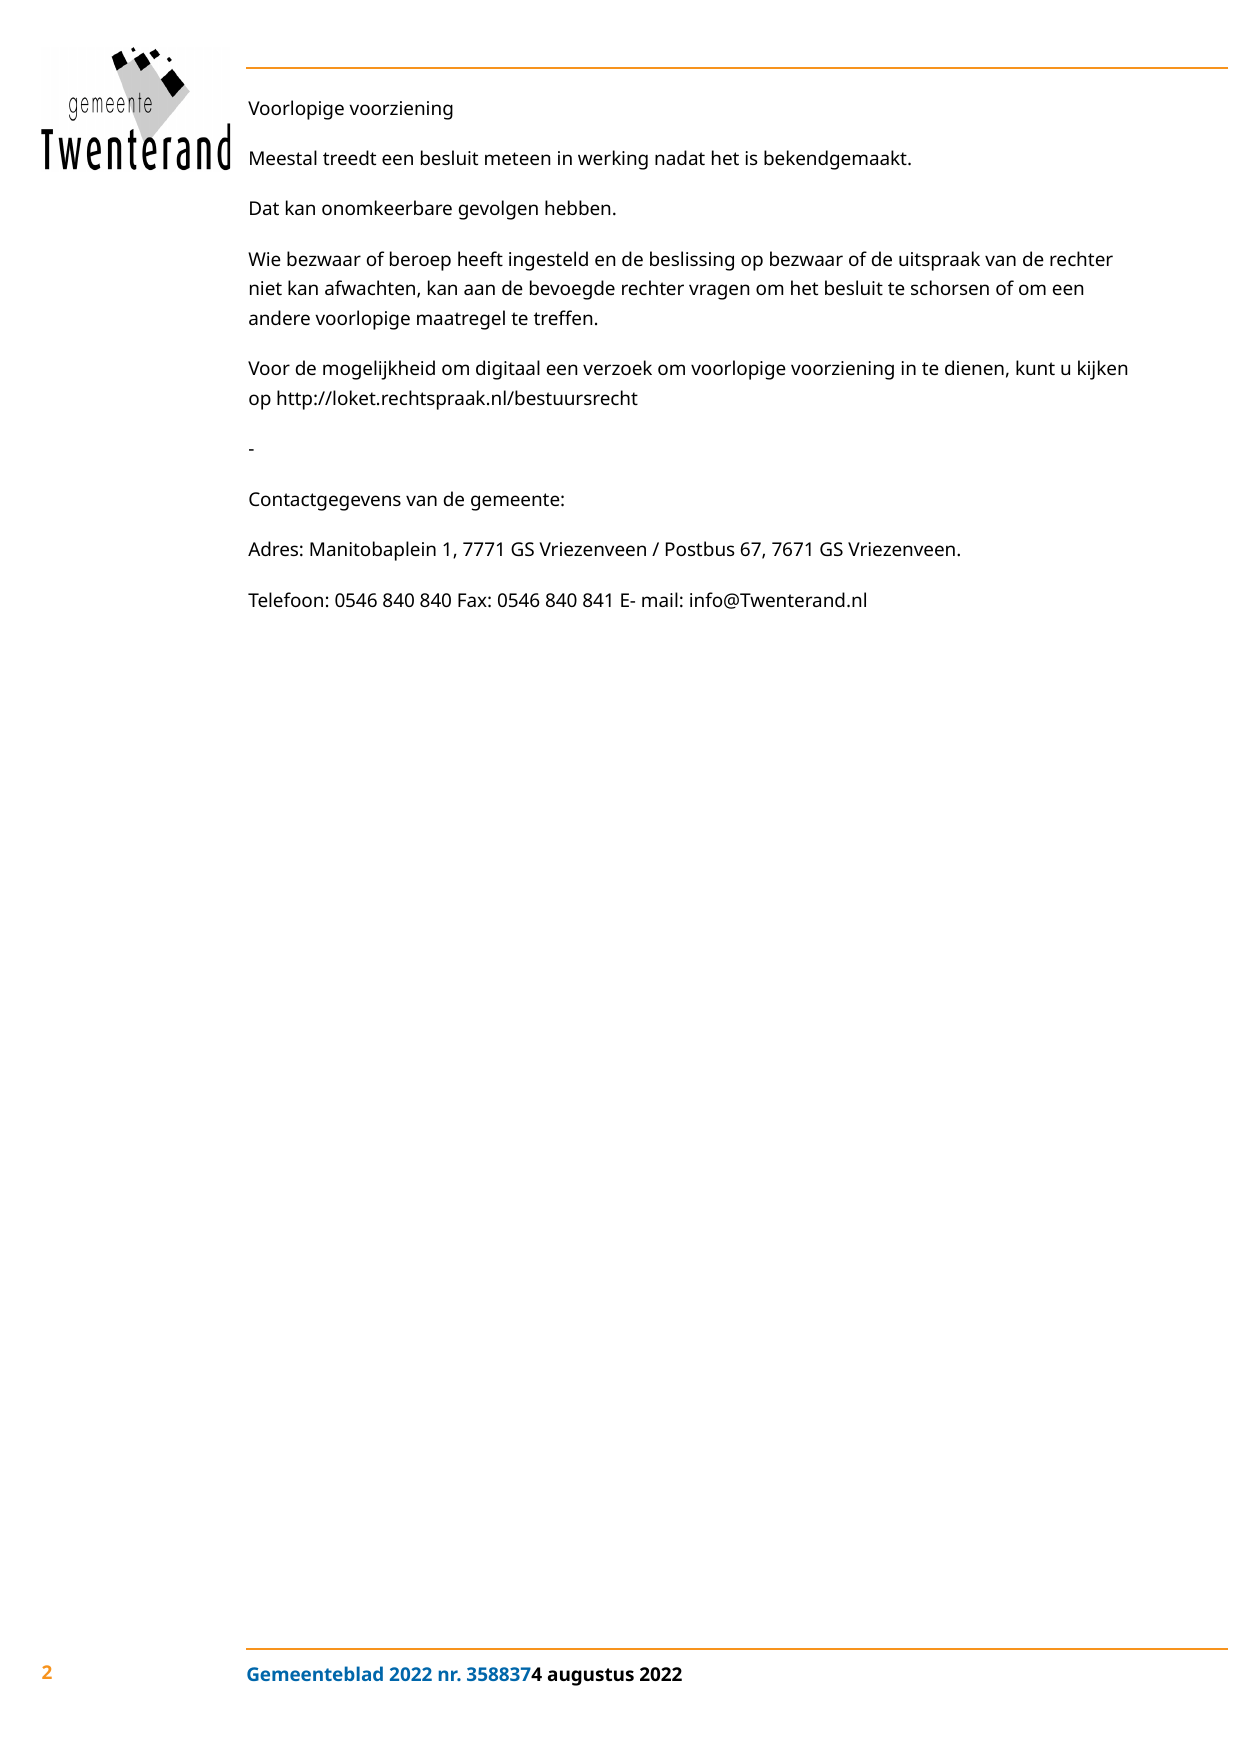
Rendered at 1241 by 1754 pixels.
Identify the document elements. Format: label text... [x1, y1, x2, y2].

text Adres: Manitobaplein 1, 7771 GS Vriezenveen / Postbus 67, 7671 GS Vriezenveen. [248, 536, 1152, 562]
text Telefoon: 0546 840 840 Fax: 0546 840 841 E- mail: info@Twenterand.nl [248, 587, 1152, 613]
text Voor de mogelijkheid om digitaal een verzoek om voorlopige voorziening in te dienen, kunt u kijken op http://loket.rechtspraak.nl/bestuursrecht [248, 356, 1152, 411]
text Voorlopige voorziening [248, 95, 1152, 121]
text Wie bezwaar of beroep heeft ingesteld en de beslissing op bezwaar of de uitspraak van de rechter niet kan afwachten, kan aan de bevoegde rechter vragen om het besluit te schorsen of om een andere voorlopige maatregel te treffen. [248, 246, 1152, 331]
text Meestal treedt een besluit meteen in werking nadat het is bekendgemaakt. [248, 145, 1152, 171]
picture [41, 47, 231, 172]
text Dat kan onomkeerbare gevolgen hebben. [248, 196, 1152, 221]
text - [248, 436, 1152, 461]
text Contactgegevens van de gemeente: [248, 486, 1152, 512]
